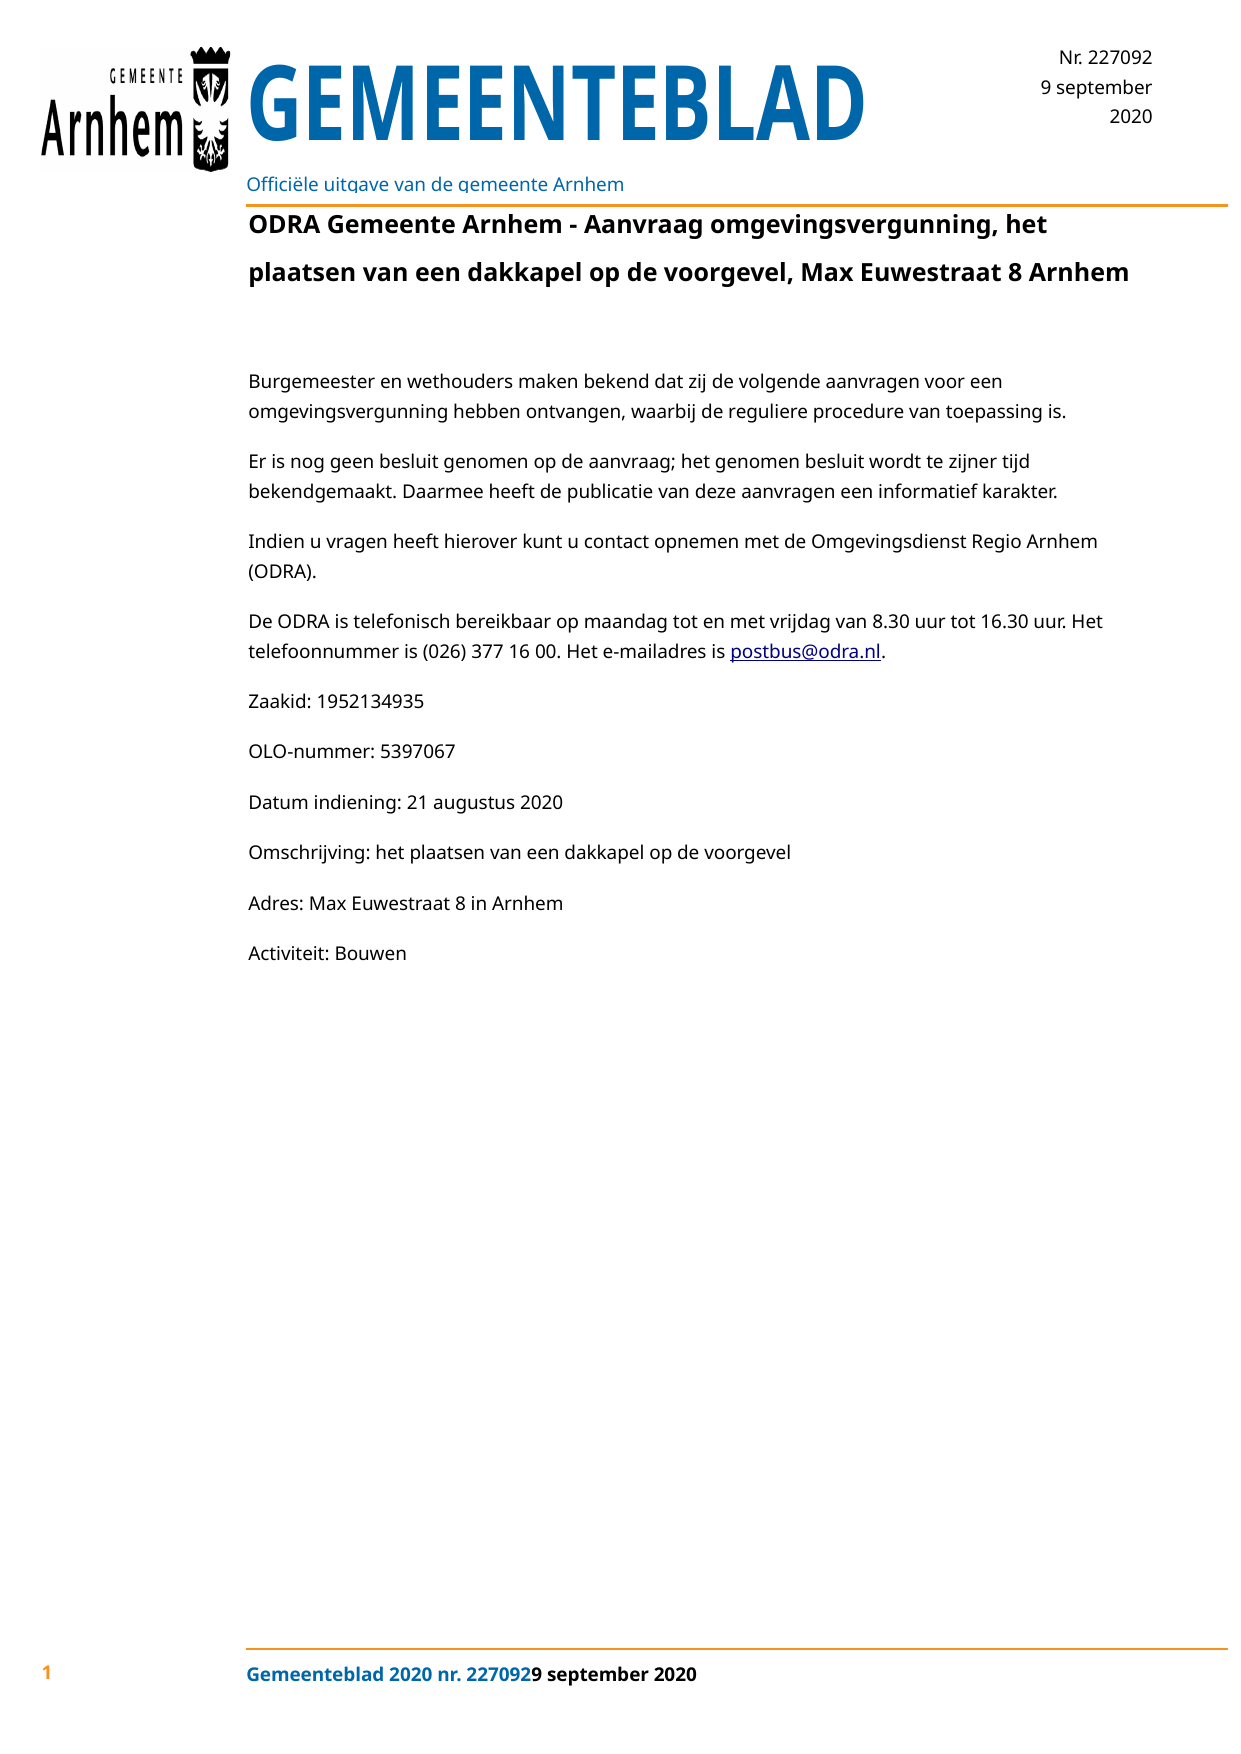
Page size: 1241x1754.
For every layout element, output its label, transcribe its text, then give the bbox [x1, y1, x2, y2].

text Burgemeester en wethouders maken bekend dat zij de volgende aanvragen voor een omgevingsvergunning hebben ontvangen, waarbij de reguliere procedure van toepassing is. [248, 368, 1152, 424]
text ODRA Gemeente Arnhem - Aanvraag omgevingsvergunning, het plaatsen van een dakkapel op de voorgevel, Max Euwestraat 8 Arnhem [248, 207, 1152, 288]
text Er is nog geen besluit genomen op de aanvraag; het genomen besluit wordt te zijner tijd bekendgemaakt. Daarmee heeft de publicatie van deze aanvragen een informatief karakter. [248, 448, 1152, 504]
text OLO-nummer: 5397067 [248, 739, 1152, 764]
text Adres: Max Euwestraat 8 in Arnhem [248, 890, 1152, 916]
text Datum indiening: 21 augustus 2020 [248, 789, 1152, 815]
text Indien u vragen heeft hierover kunt u contact opnemen met de Omgevingsdienst Regio Arnhem (ODRA). [248, 528, 1152, 584]
text Zaakid: 1952134935 [248, 688, 1152, 714]
text Omschrijving: het plaatsen van een dakkapel op de voorgevel [248, 839, 1152, 865]
text Activiteit: Bouwen [248, 940, 1152, 966]
picture [41, 47, 231, 172]
text De ODRA is telefonisch bereikbaar op maandag tot en met vrijdag van 8.30 uur tot 16.30 uur. Het telefoonnummer is (026) 377 16 00. Het e-mailadres is postbus@odra.nl. [248, 608, 1152, 664]
